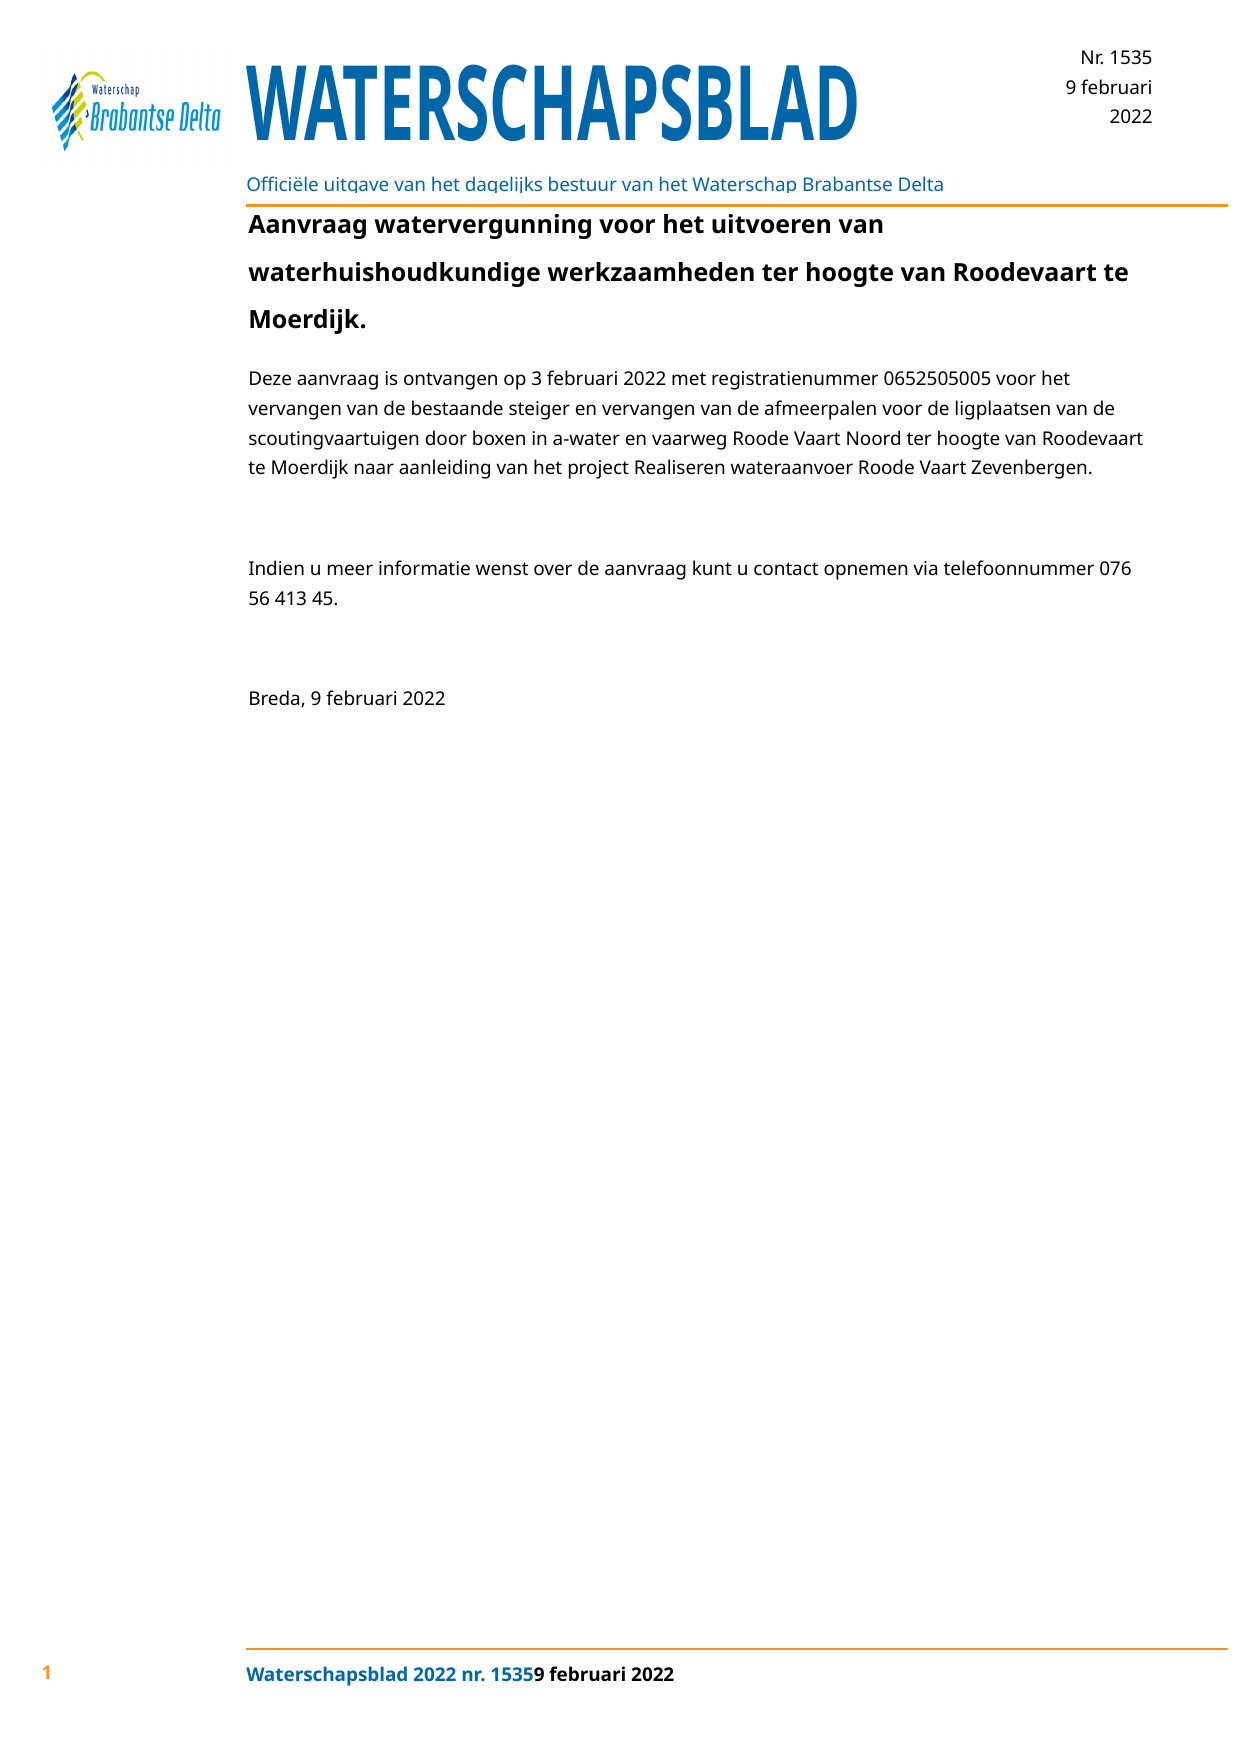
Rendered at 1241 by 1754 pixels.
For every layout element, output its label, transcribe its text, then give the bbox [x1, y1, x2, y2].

text Deze aanvraag is ontvangen op 3 februari 2022 met registratienummer 0652505005 voor het vervangen van de bestaande steiger en vervangen van de afmeerpalen voor de ligplaatsen van de scoutingvaartuigen door boxen in a-water en vaarweg Roode Vaart Noord ter hoogte van Roodevaart te Moerdijk naar aanleiding van het project Realiseren wateraanvoer Roode Vaart Zevenbergen. [248, 366, 1152, 480]
text Breda, 9 februari 2022 [248, 686, 1152, 711]
text Indien u meer informatie wenst over de aanvraag kunt u contact opnemen via telefoonnummer 076 56 413 45. [248, 555, 1152, 610]
text Aanvraag watervergunning voor het uitvoeren van waterhuishoudkundige werkzaamheden ter hoogte van Roodevaart te Moerdijk. [248, 207, 1152, 336]
picture [41, 47, 231, 172]
